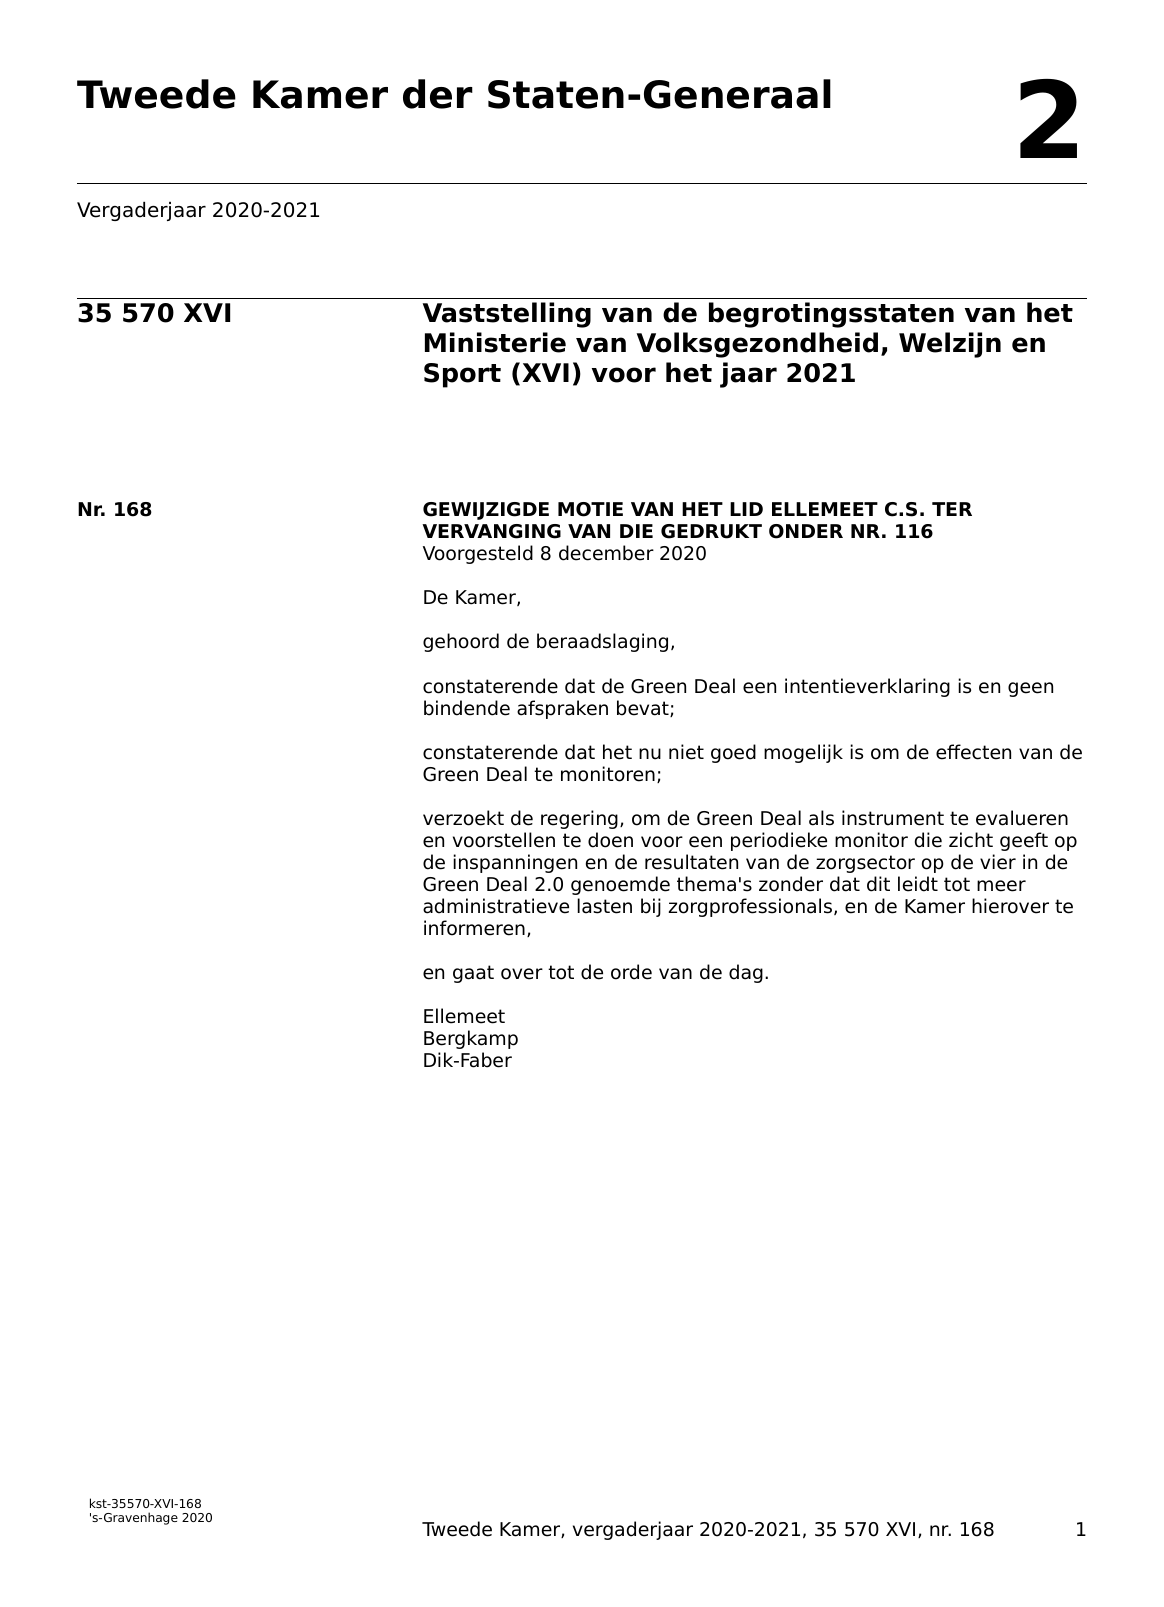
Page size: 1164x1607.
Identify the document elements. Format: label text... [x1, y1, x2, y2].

subtitle Nr. 168 GEWIJZIGDE MOTIE VAN HET LID ELLEMEET C.S. TER VERVANGING VAN DIE GEDRUKT ONDER NR. 116 [77, 499, 1087, 543]
text gehoord de beraadslaging, [422, 631, 1087, 653]
text en gaat over tot de orde van de dag. [422, 962, 1087, 984]
table_header 2 [886, 59, 1087, 183]
text verzoekt de regering, om de Green Deal als instrument te evalueren en voorstellen te doen voor een periodieke monitor die zicht geeft op de inspanningen en de resultaten van de zorgsector op de vier in de Green Deal 2.0 genoemde thema's zonder dat dit leidt tot meer administratieve lasten bij zorgprofessionals, en de Kamer hierover te informeren, [422, 808, 1087, 940]
table_cell Vergaderjaar 2020-2021 [77, 184, 1087, 298]
table_header Tweede Kamer der Staten-Generaal [77, 59, 886, 183]
text kst-35570-XVI-168 [88, 1497, 323, 1511]
text Voorgesteld 8 december 2020 [422, 543, 1087, 565]
text constaterende dat het nu niet goed mogelijk is om de effecten van de Green Deal te monitoren; [422, 742, 1087, 786]
subtitle 35 570 XVI Vaststelling van de begrotingsstaten van het Ministerie van Volksgezondheid, Welzijn en Sport (XVI) voor het jaar 2021 [77, 299, 1087, 388]
text constaterende dat de Green Deal een intentieverklaring is en geen bindende afspraken bevat; [422, 676, 1087, 719]
text 's-Gravenhage 2020 [88, 1511, 323, 1525]
text De Kamer, [422, 587, 1087, 609]
text Ellemeet [422, 1006, 1087, 1028]
text Bergkamp [422, 1028, 1087, 1050]
text Dik-Faber [422, 1050, 1087, 1072]
